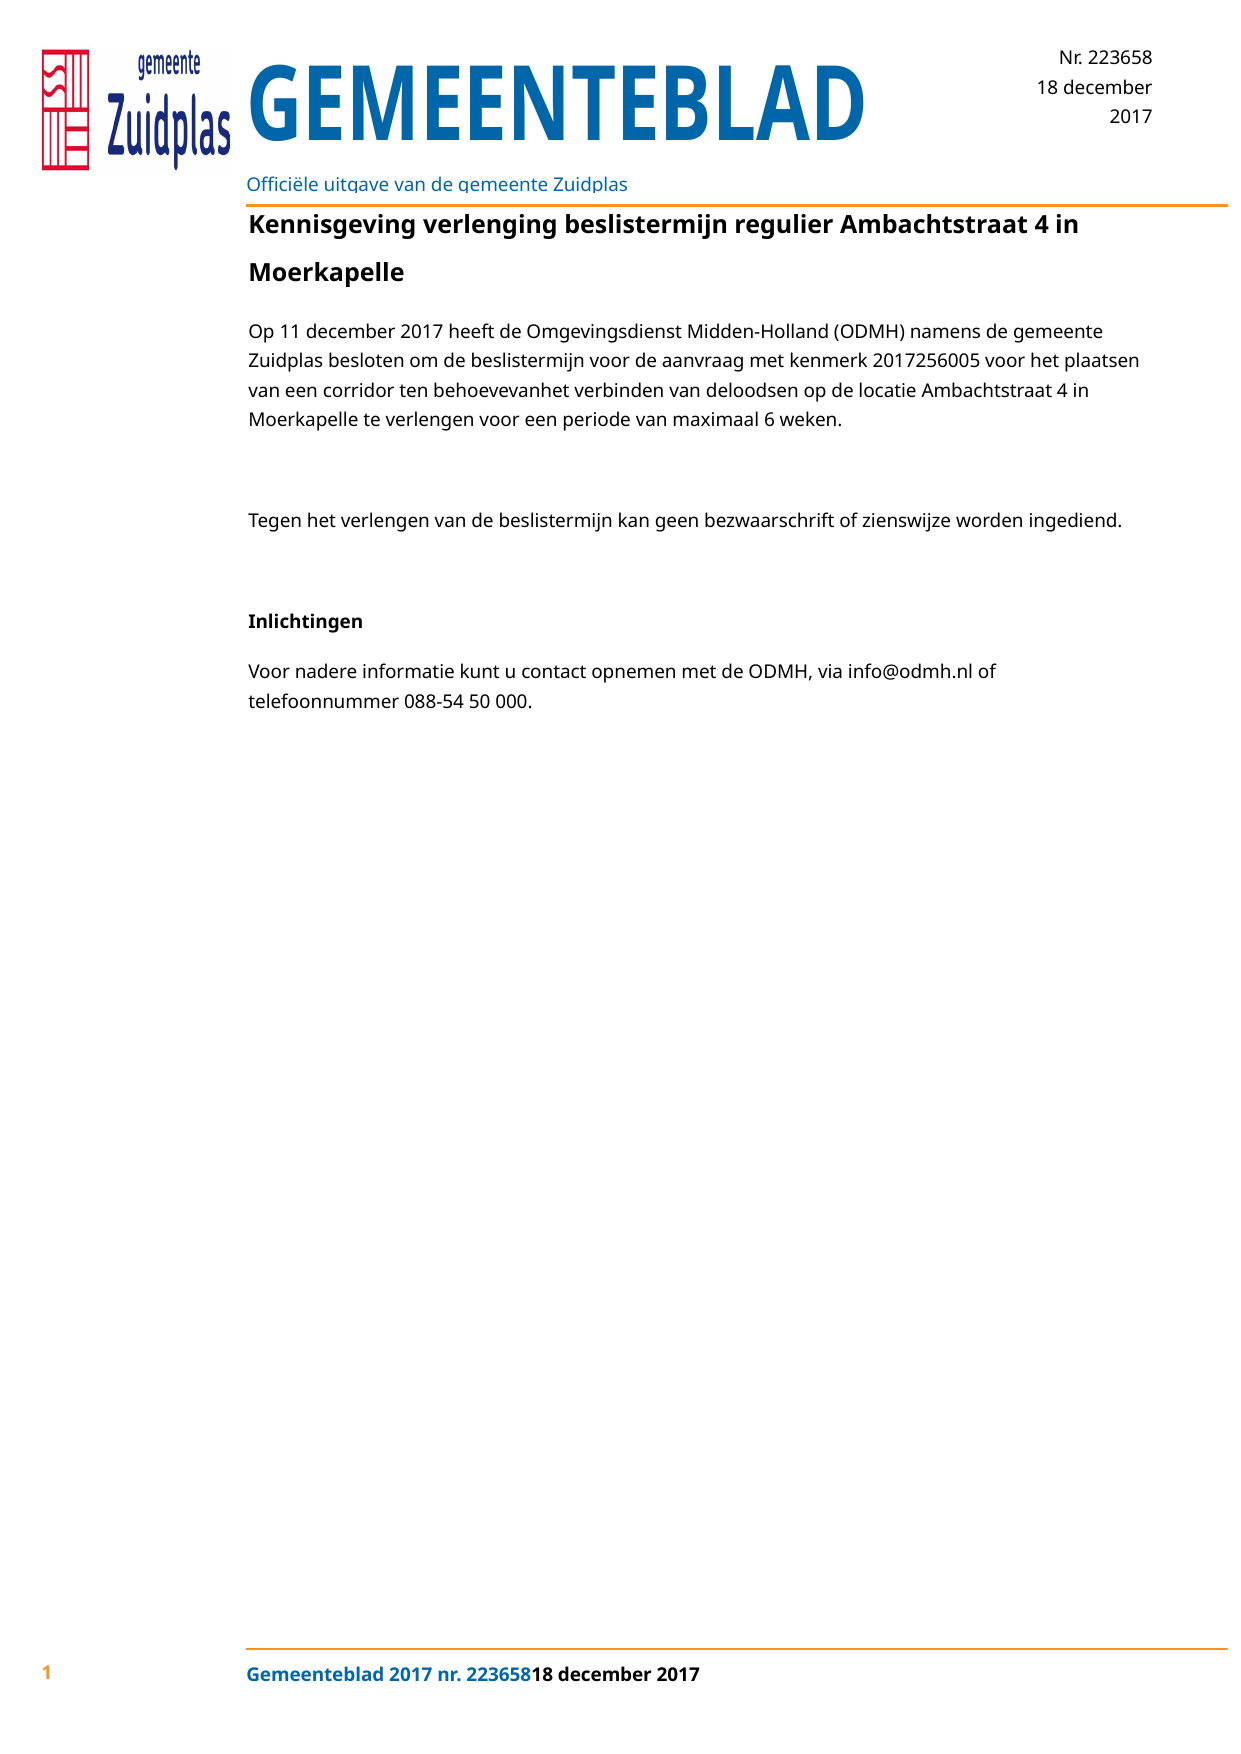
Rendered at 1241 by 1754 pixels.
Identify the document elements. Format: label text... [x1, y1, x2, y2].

text Inlichtingen [248, 608, 1152, 634]
text Op 11 december 2017 heeft de Omgevingsdienst Midden-Holland (ODMH) namens de gemeente Zuidplas besloten om de beslistermijn voor de aanvraag met kenmerk 2017256005 voor het plaatsen van een corridor ten behoevevanhet verbinden van deloodsen op de locatie Ambachtstraat 4 in Moerkapelle te verlengen voor een periode van maximaal 6 weken. [248, 318, 1152, 432]
text Voor nadere informatie kunt u contact opnemen met de ODMH, via info@odmh.nl of telefoonnummer 088-54 50 000. [248, 659, 1152, 714]
picture [41, 47, 231, 172]
text Tegen het verlengen van de beslistermijn kan geen bezwaarschrift of zienswijze worden ingediend. [248, 507, 1152, 533]
text Kennisgeving verlenging beslistermijn regulier Ambachtstraat 4 in Moerkapelle [248, 207, 1152, 288]
